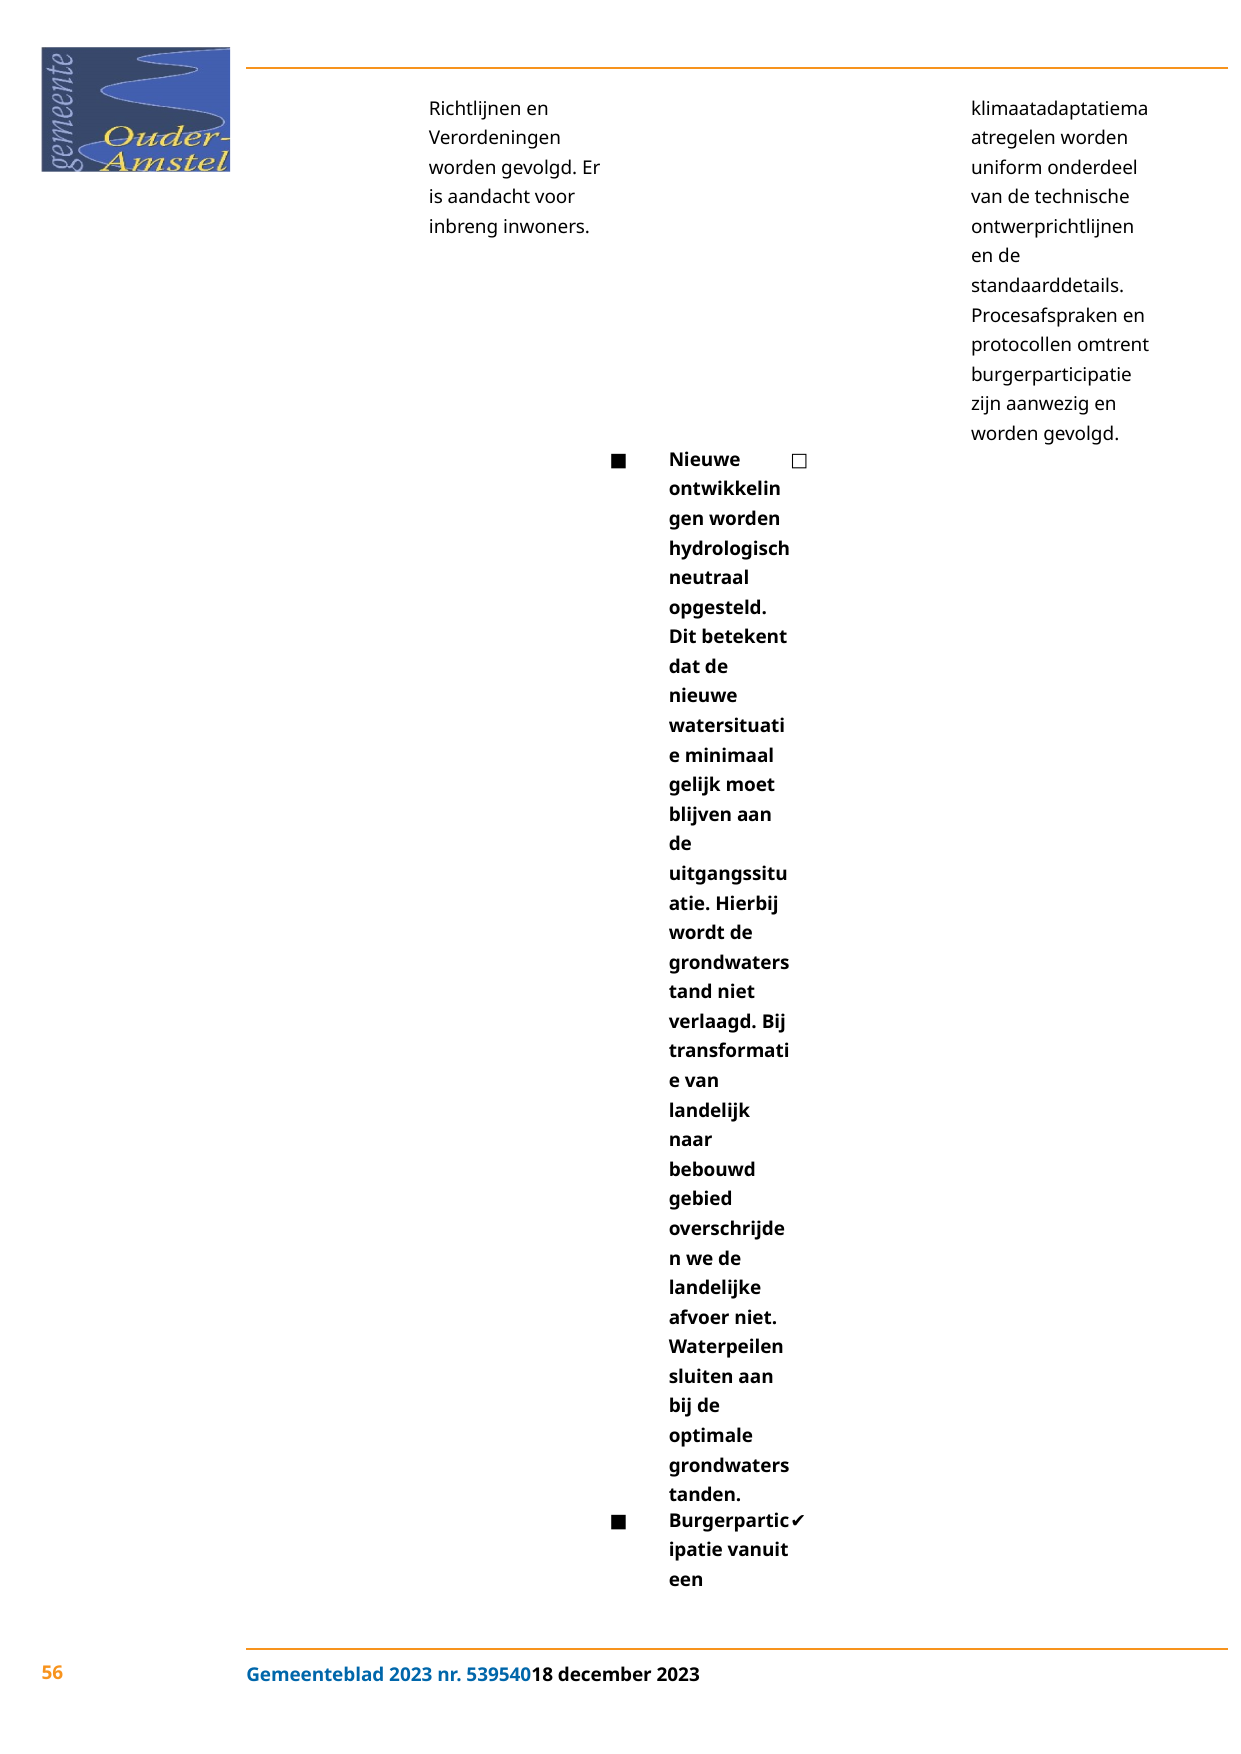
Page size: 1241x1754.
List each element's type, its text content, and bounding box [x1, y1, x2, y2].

table_cell [429, 1507, 609, 1592]
table_cell [248, 1507, 429, 1592]
table_cell ✔ [790, 1507, 971, 1592]
table_cell [790, 95, 971, 446]
table_cell [248, 446, 429, 1507]
table_cell Nieuwe ontwikkelingen worden hydrologisch neutraal opgesteld. Dit betekent dat de nieuwe watersituatie minimaal gelijk moet blijven aan de uitgangssituatie. Hierbij wordt de grondwaterstand niet verlaagd. Bij transformatie van landelijk naar bebouwd gebied overschrijden we de landelijke afvoer niet. Waterpeilen sluiten aan bij de optimale grondwaterstanden. [609, 446, 790, 1507]
table_cell klimaatadaptatiemaatregelen worden uniform onderdeel van de technische ontwerprichtlijnen en de standaarddetails. Procesafspraken en protocollen omtrent burgerparticipatie zijn aanwezig en worden gevolgd. [971, 95, 1152, 446]
picture [41, 47, 231, 172]
table_cell [971, 1507, 1152, 1592]
table_cell [971, 446, 1152, 1507]
table_cell □ [790, 446, 971, 1507]
table_cell [248, 95, 429, 446]
table_cell [429, 446, 609, 1507]
table_cell Richtlijnen en Verordeningen worden gevolgd. Er is aandacht voor inbreng inwoners. [429, 95, 609, 446]
table_cell [609, 95, 790, 446]
table_cell Burgerparticipatie vanuit een [609, 1507, 790, 1592]
